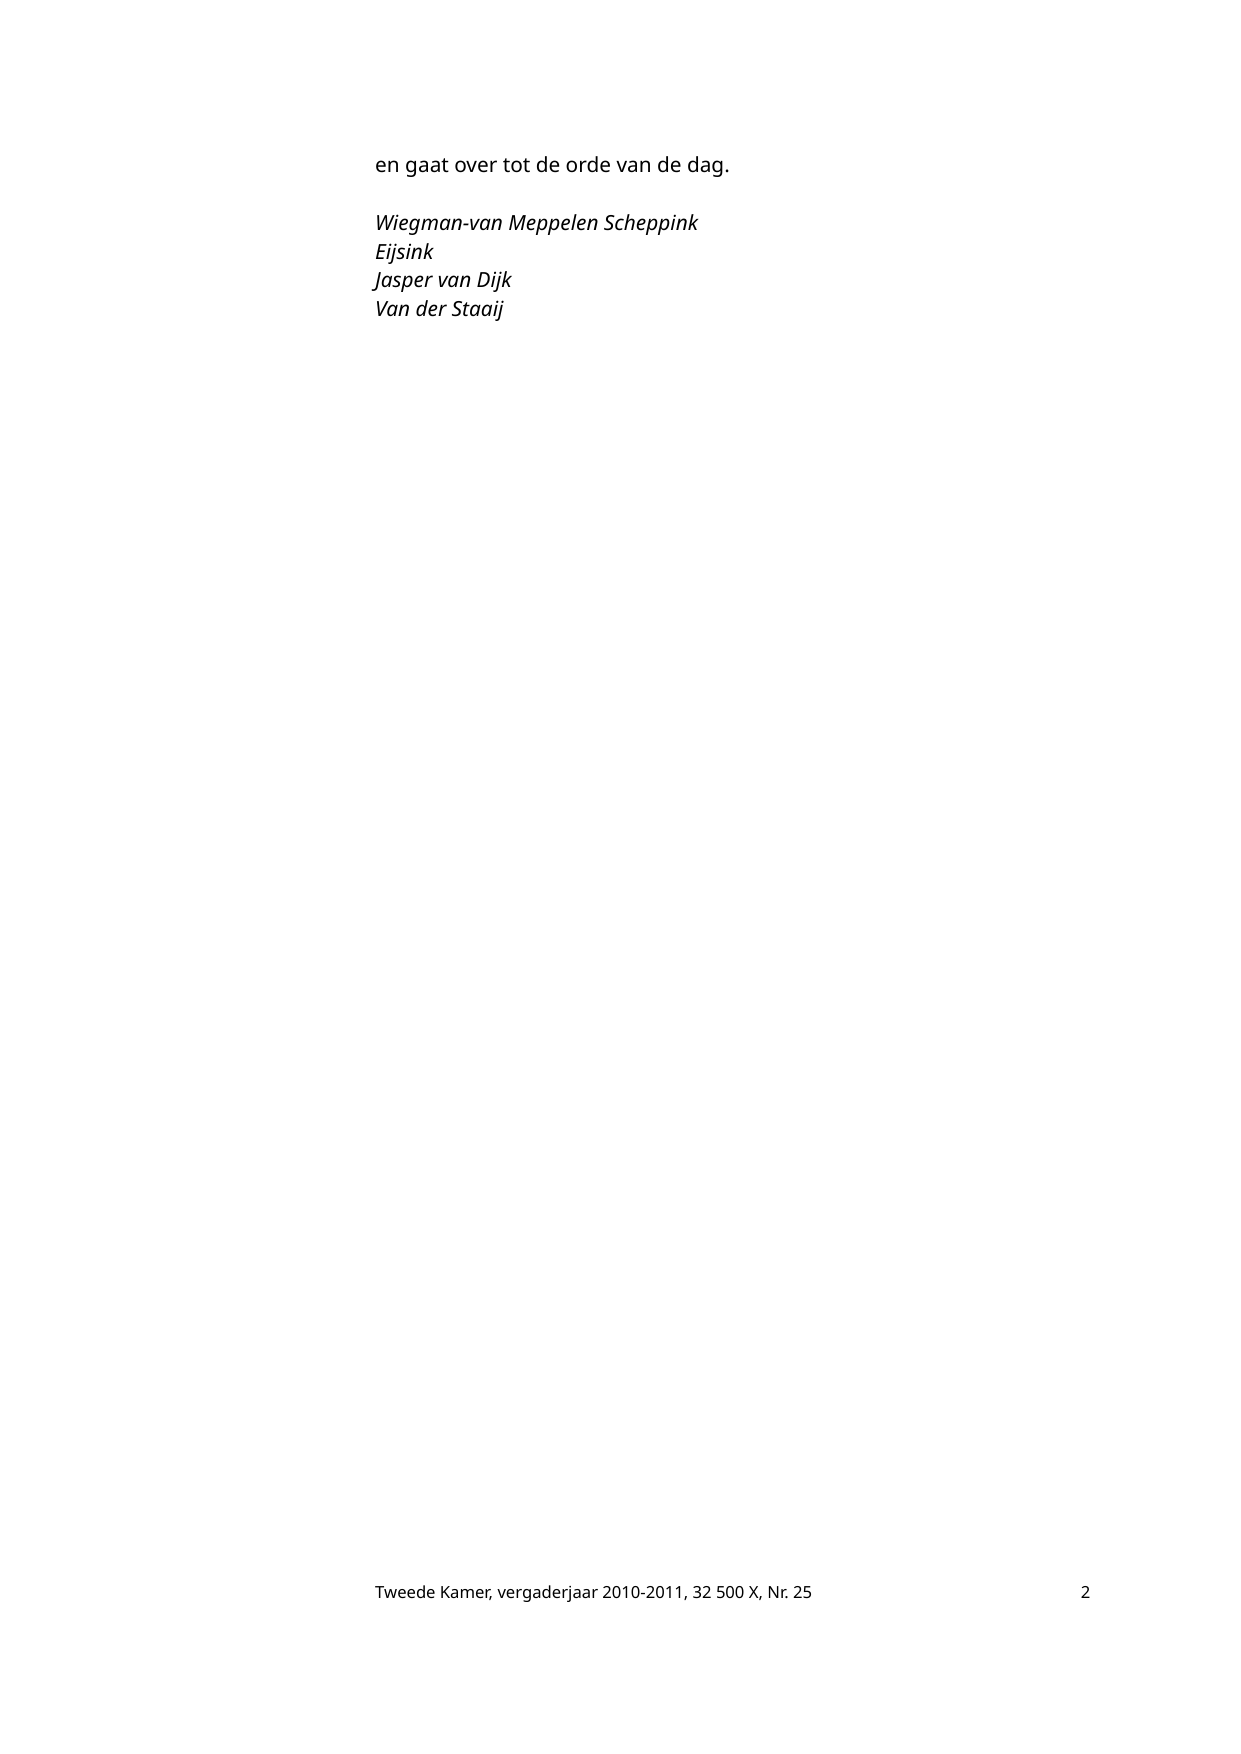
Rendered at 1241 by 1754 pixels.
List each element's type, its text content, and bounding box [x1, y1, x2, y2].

text Van der Staaij [375, 294, 1090, 322]
text Wiegman-van Meppelen Scheppink [375, 208, 1090, 237]
text Jasper van Dijk [375, 265, 1090, 294]
text en gaat over tot de orde van de dag. [375, 150, 1090, 178]
text Eijsink [375, 237, 1090, 265]
